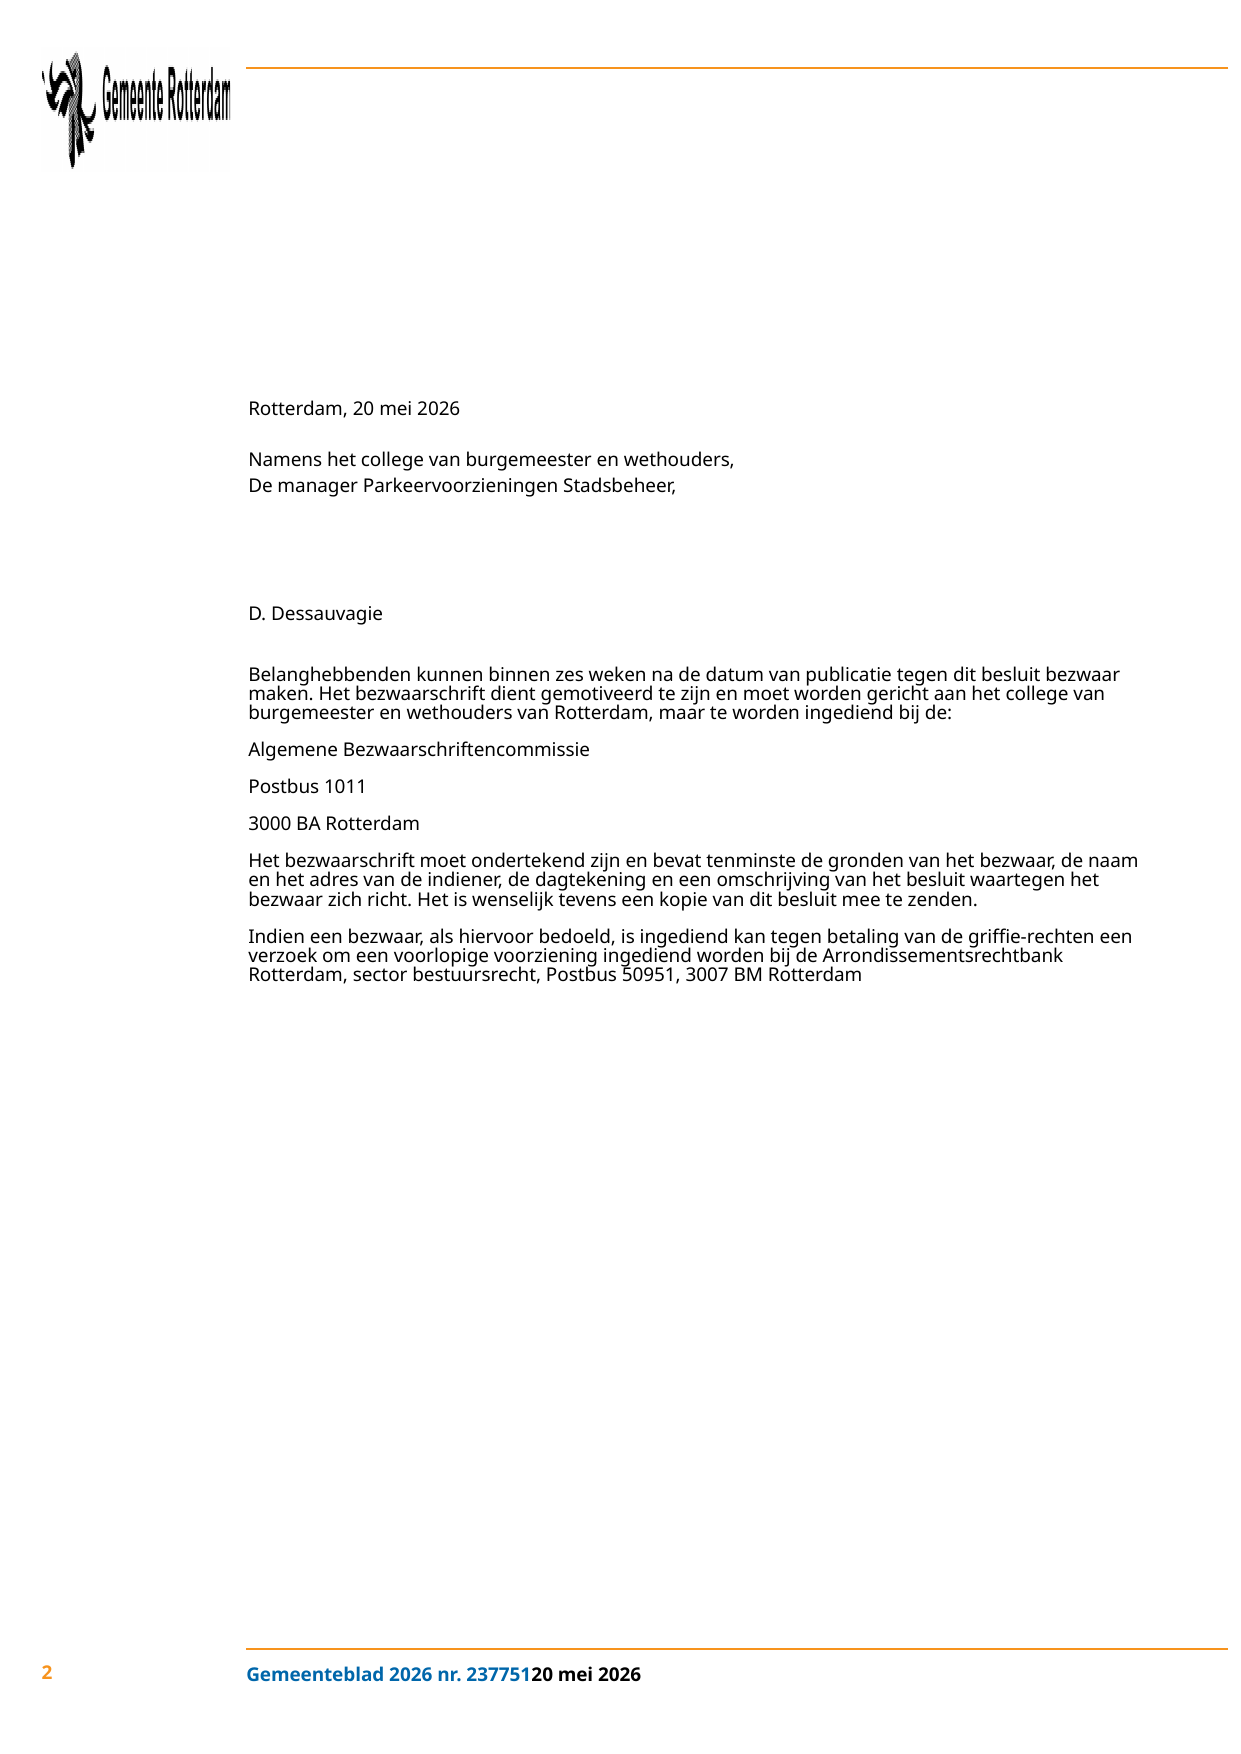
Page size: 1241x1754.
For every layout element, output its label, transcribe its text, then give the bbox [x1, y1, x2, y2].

text De manager Parkeervoorzieningen Stadsbeheer, [248, 472, 1152, 498]
text Rotterdam, 20 mei 2026 [248, 395, 1152, 420]
text Namens het college van burgemeester en wethouders, [248, 446, 1152, 472]
text Belanghebbenden kunnen binnen zes weken na de datum van publicatie tegen dit besluit bezwaar maken. Het bezwaarschrift dient gemotiveerd te zijn en moet worden gericht aan het college van burgemeester en wethouders van Rotterdam, maar te worden ingediend bij de: [248, 666, 1152, 723]
text D. Dessauvagie [248, 601, 1152, 626]
text 3000 BA Rotterdam [248, 815, 1152, 834]
text Algemene Bezwaarschriftencommissie [248, 741, 1152, 760]
text Het bezwaarschrift moet ondertekend zijn en bevat tenminste de gronden van het bezwaar, de naam en het adres van de indiener, de dagtekening en een omschrijving van het besluit waartegen het bezwaar zich richt. Het is wenselijk tevens een kopie van dit besluit mee te zenden. [248, 852, 1152, 910]
text Indien een bezwaar, als hiervoor bedoeld, is ingediend kan tegen betaling van de griffie-rechten een verzoek om een voorlopige voorziening ingediend worden bij de Arrondissementsrechtbank Rotterdam, sector bestuursrecht, Postbus 50951, 3007 BM Rotterdam [248, 928, 1152, 985]
picture [41, 47, 231, 172]
text Postbus 1011 [248, 778, 1152, 797]
